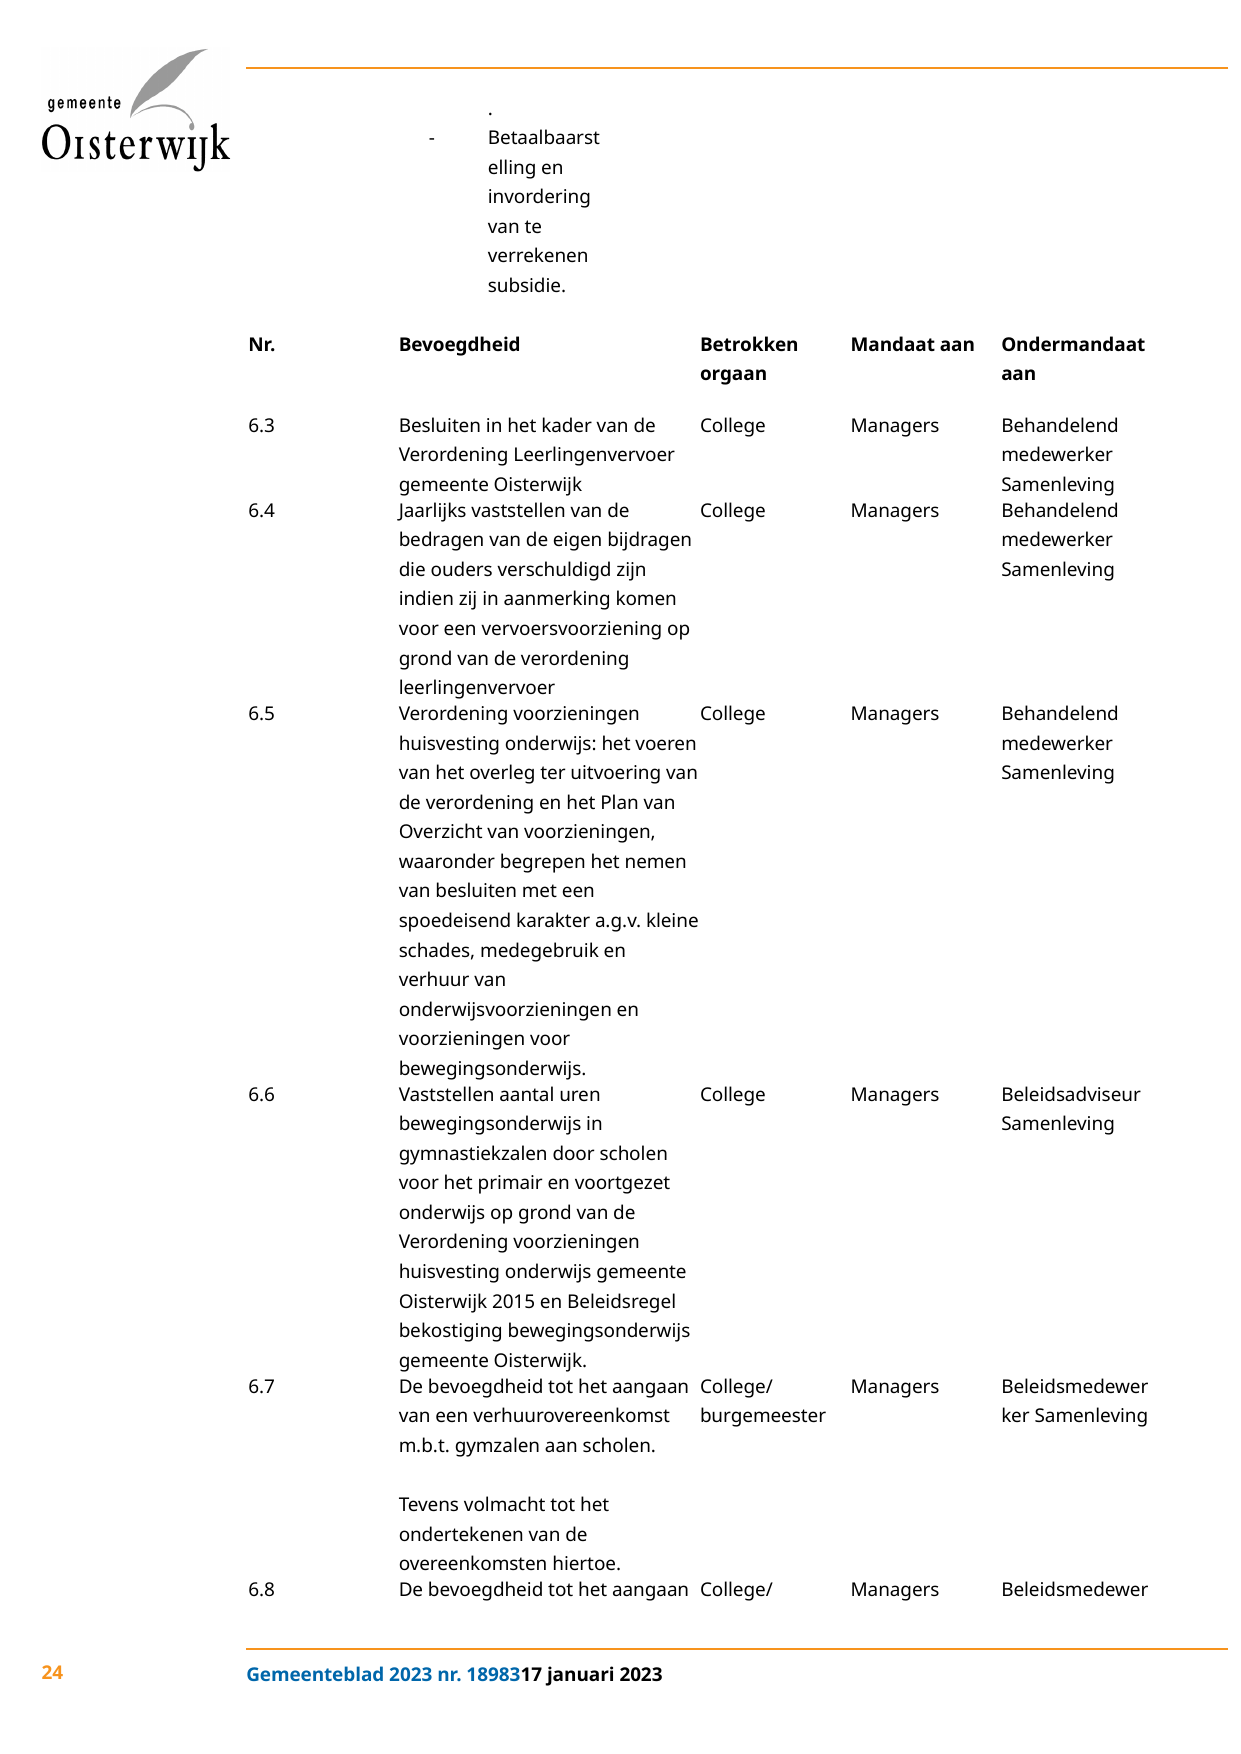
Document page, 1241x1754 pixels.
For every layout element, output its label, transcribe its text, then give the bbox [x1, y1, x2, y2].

table_header Mandaat aan [850, 331, 1001, 386]
table_cell De bevoegdheid tot het aangaan [399, 1576, 700, 1602]
table_cell De bevoegdheid tot het aangaan van een verhuurovereenkomst m.b.t. gymzalen aan scholen. Tevens volmacht tot het ondertekenen van de overeenkomsten hiertoe. [399, 1373, 700, 1576]
table_cell College [700, 1081, 850, 1373]
table_cell Vaststellen aantal uren bewegingsonderwijs in gymnastiekzalen door scholen voor het primair en voortgezet onderwijs op grond van de Verordening voorzieningen huisvesting onderwijs gemeente Oisterwijk 2015 en Beleidsregel bekostiging bewegingsonderwijs gemeente Oisterwijk. [399, 1081, 700, 1373]
table_cell Managers [850, 1576, 1001, 1602]
table_cell [790, 95, 971, 298]
table_header Ondermandaat aan [1001, 331, 1152, 386]
table_header Betrokken orgaan [700, 331, 850, 386]
table_cell . Betaalbaarstelling en invordering van te verrekenen subsidie. [429, 95, 609, 298]
table_cell 6.5 [248, 700, 398, 1081]
picture [41, 47, 231, 172]
table_cell Managers [850, 1081, 1001, 1373]
table_cell Beleidsmedewerker Samenleving [1001, 1373, 1152, 1576]
table_cell College [700, 412, 850, 497]
table_cell [549, 386, 1152, 412]
table_cell College/ [700, 1576, 850, 1602]
table_cell 6.3 [248, 412, 398, 497]
table_header Nr. [248, 331, 398, 386]
table_cell [248, 386, 549, 412]
table_cell Behandelend medewerker Samenleving [1001, 412, 1152, 497]
table_cell Managers [850, 497, 1001, 700]
table_cell [609, 95, 790, 298]
table_cell College [700, 700, 850, 1081]
table_cell College/burgemeester [700, 1373, 850, 1576]
table_cell Managers [850, 1373, 1001, 1576]
table_header Bevoegdheid [399, 331, 700, 386]
table_cell Behandelend medewerker Samenleving [1001, 497, 1152, 700]
table_cell 6.7 [248, 1373, 398, 1576]
table_cell College [700, 497, 850, 700]
table_cell Behandelend medewerker Samenleving [1001, 700, 1152, 1081]
table_cell Beleidsadviseur Samenleving [1001, 1081, 1152, 1373]
table_cell 6.4 [248, 497, 398, 700]
table_cell Beleidsmedewer [1001, 1576, 1152, 1602]
table_cell Managers [850, 412, 1001, 497]
table_cell Managers [850, 700, 1001, 1081]
table_cell 6.6 [248, 1081, 398, 1373]
table_cell [248, 95, 429, 298]
table_cell Verordening voorzieningen huisvesting onderwijs: het voeren van het overleg ter uitvoering van de verordening en het Plan van Overzicht van voorzieningen, waaronder begrepen het nemen van besluiten met een spoedeisend karakter a.g.v. kleine schades, medegebruik en verhuur van onderwijsvoorzieningen en voorzieningen voor bewegingsonderwijs. [399, 700, 700, 1081]
table_cell [971, 95, 1152, 298]
table_cell Besluiten in het kader van de Verordening Leerlingenvervoer gemeente Oisterwijk [399, 412, 700, 497]
table_cell 6.8 [248, 1576, 398, 1602]
table_cell Jaarlijks vaststellen van de bedragen van de eigen bijdragen die ouders verschuldigd zijn indien zij in aanmerking komen voor een vervoersvoorziening op grond van de verordening leerlingenvervoer [399, 497, 700, 700]
